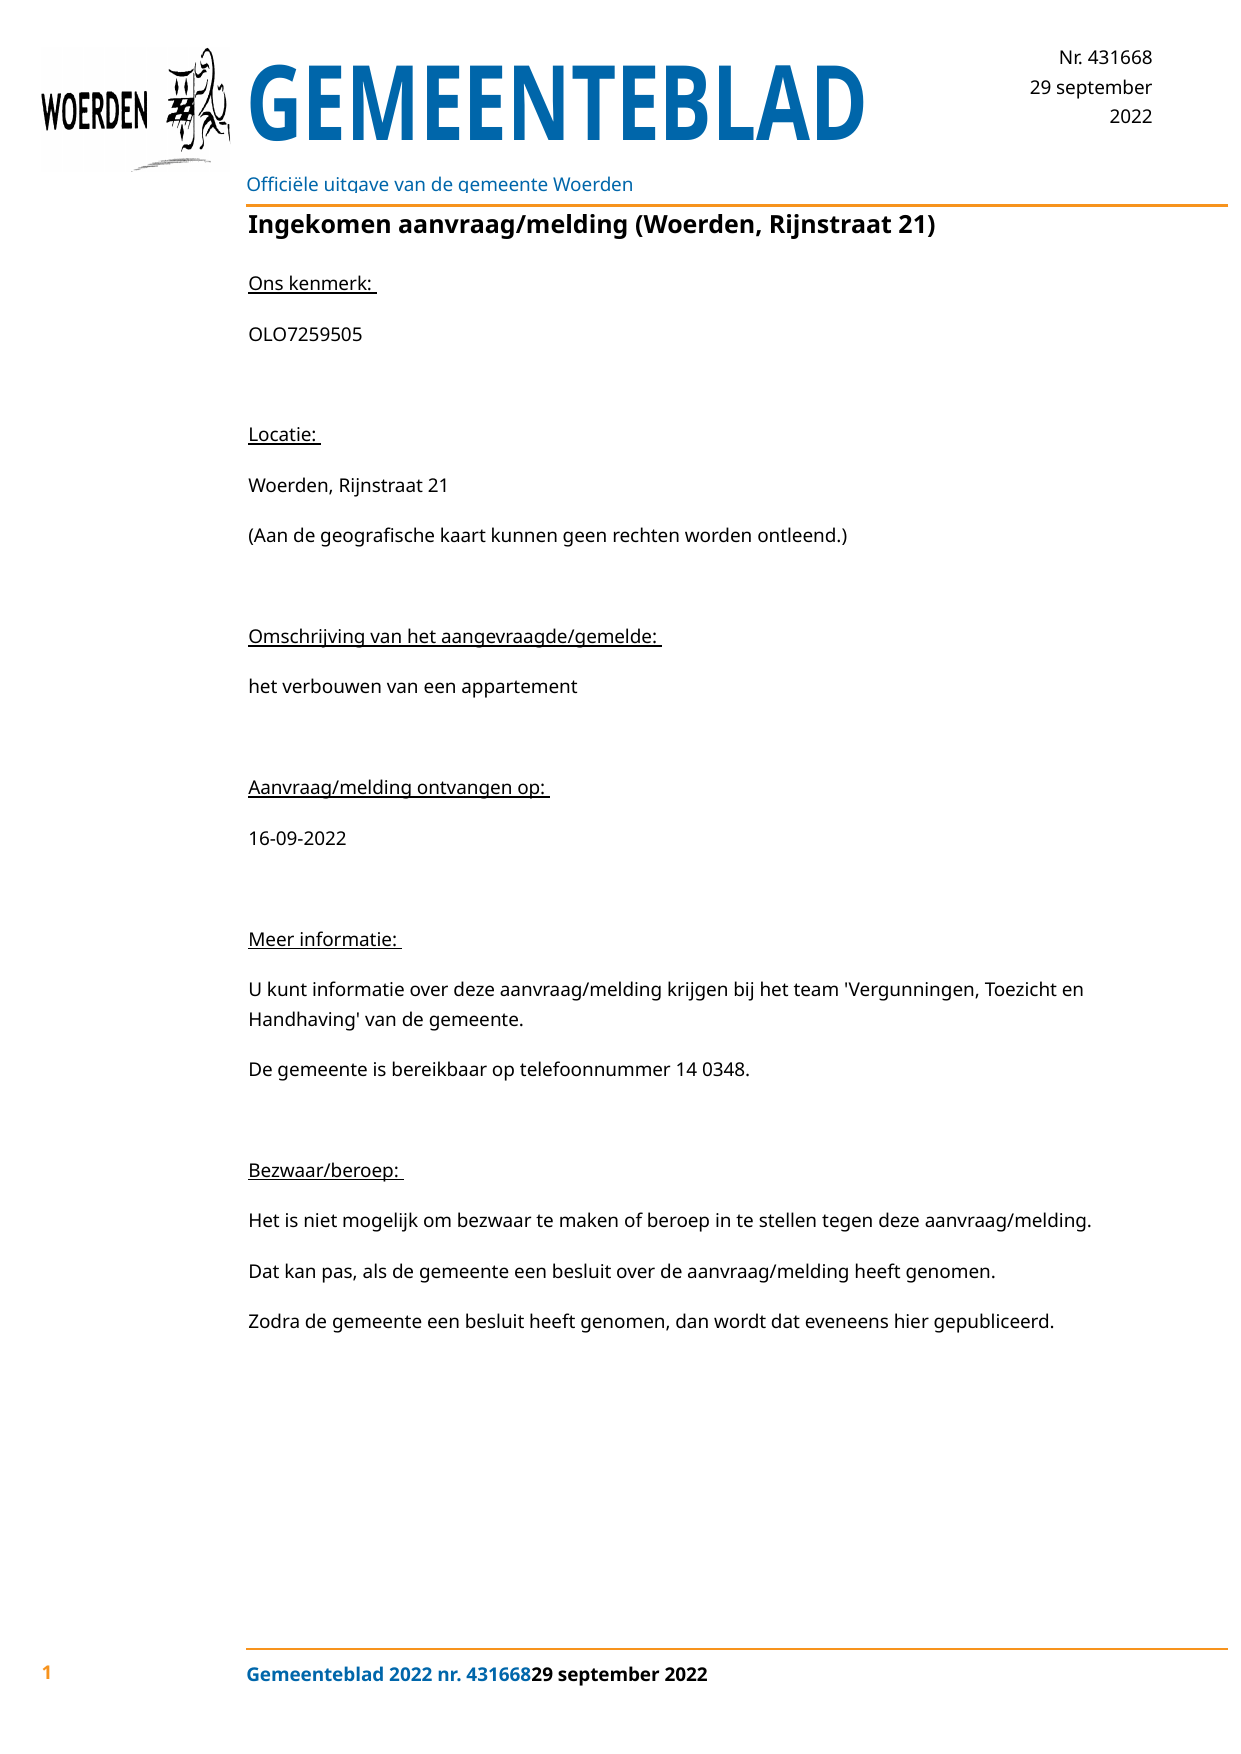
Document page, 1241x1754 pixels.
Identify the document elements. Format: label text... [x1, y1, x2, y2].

text Meer informatie: [248, 926, 1152, 951]
text De gemeente is bereikbaar op telefoonnummer 14 0348. [248, 1056, 1152, 1082]
text Het is niet mogelijk om bezwaar te maken of beroep in te stellen tegen deze aanvraag/melding. [248, 1207, 1152, 1233]
text Zodra de gemeente een besluit heeft genomen, dan wordt dat eveneens hier gepubliceerd. [248, 1308, 1152, 1334]
text het verbouwen van een appartement [248, 674, 1152, 699]
text (Aan de geografische kaart kunnen geen rechten worden ontleend.) [248, 522, 1152, 548]
text Ingekomen aanvraag/melding (Woerden, Rijnstraat 21) [248, 207, 1152, 241]
text Woerden, Rijnstraat 21 [248, 472, 1152, 498]
text OLO7259505 [248, 321, 1152, 346]
text Locatie: [248, 422, 1152, 447]
text Dat kan pas, als de gemeente een besluit over de aanvraag/melding heeft genomen. [248, 1258, 1152, 1283]
text U kunt informatie over deze aanvraag/melding krijgen bij het team 'Vergunningen, Toezicht en Handhaving' van de gemeente. [248, 976, 1152, 1031]
text Omschrijving van het aangevraagde/gemelde: [248, 623, 1152, 649]
picture [41, 47, 231, 172]
text Aanvraag/melding ontvangen op: [248, 774, 1152, 800]
text 16-09-2022 [248, 825, 1152, 851]
text Bezwaar/beroep: [248, 1157, 1152, 1183]
text Ons kenmerk: [248, 270, 1152, 296]
